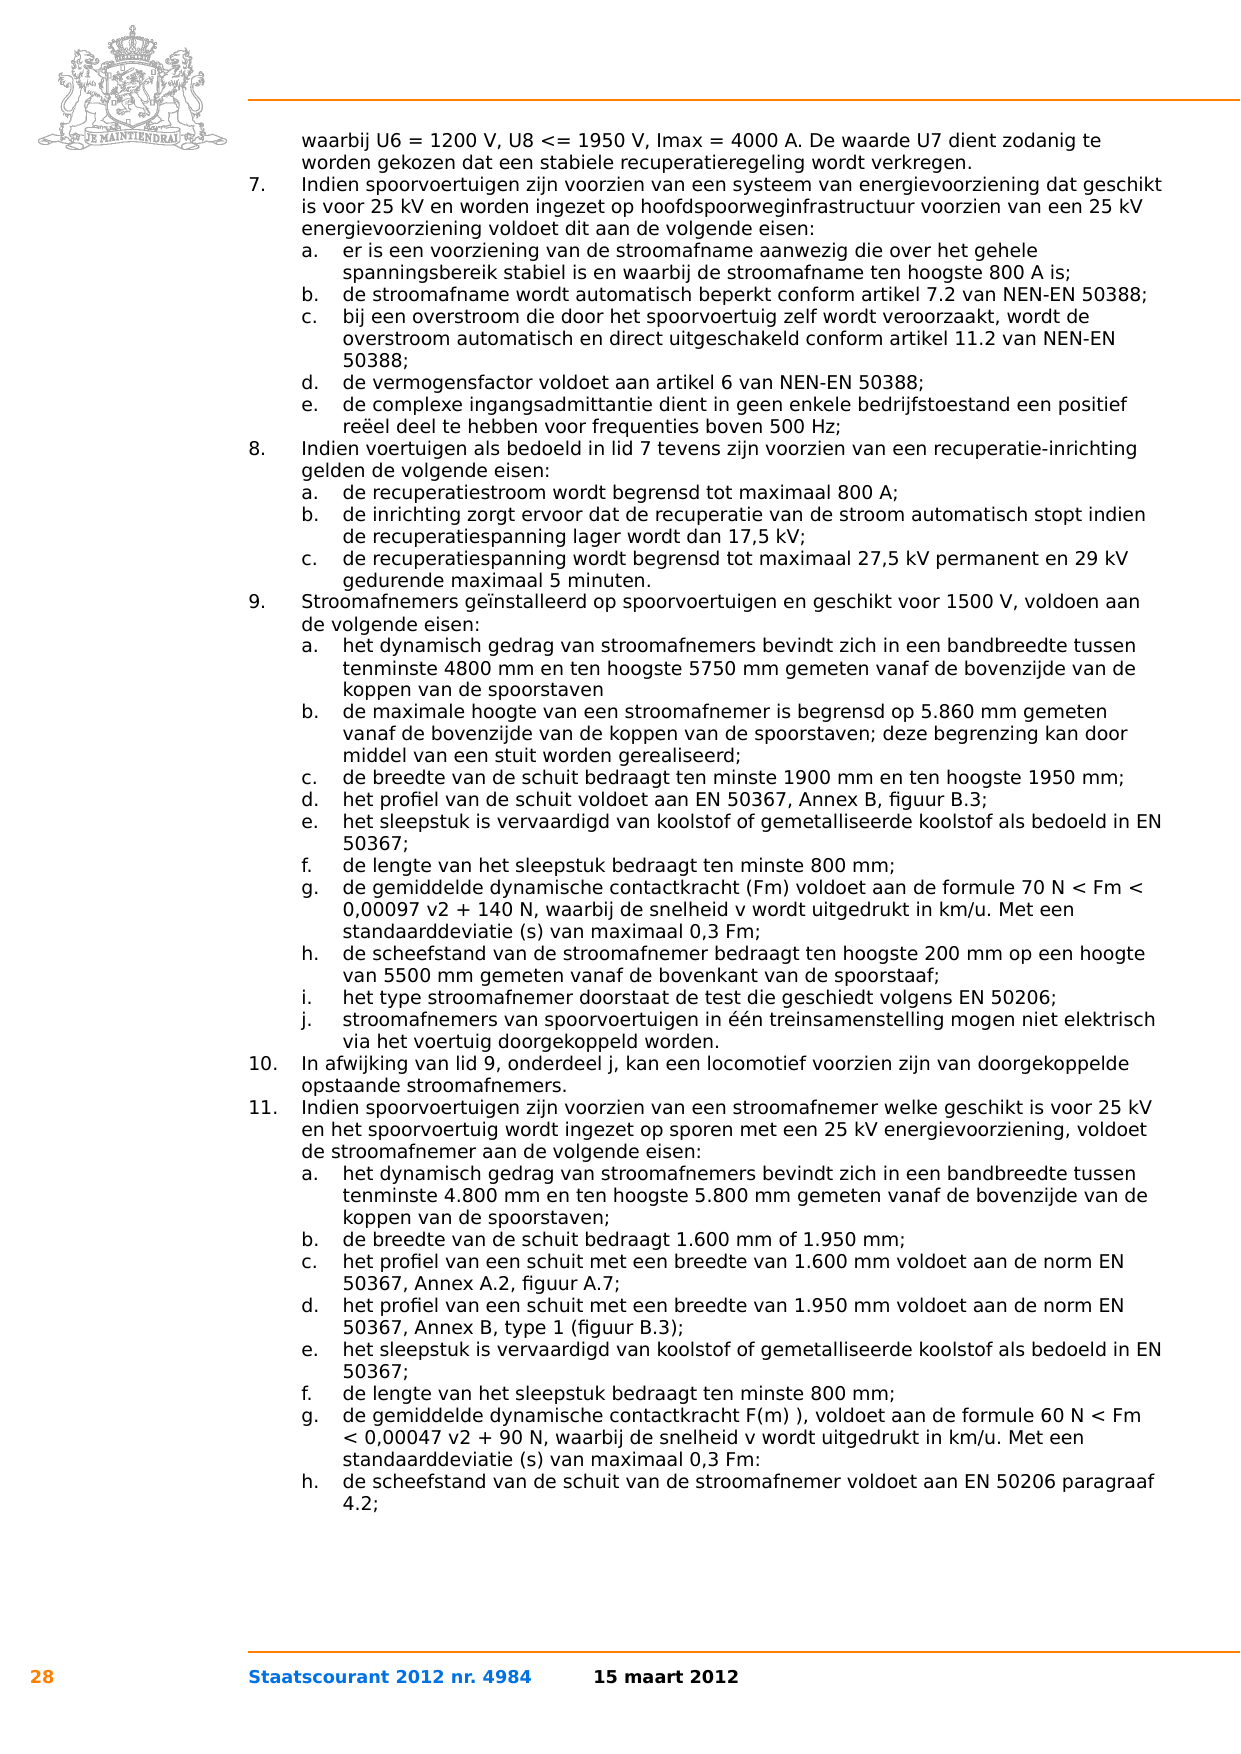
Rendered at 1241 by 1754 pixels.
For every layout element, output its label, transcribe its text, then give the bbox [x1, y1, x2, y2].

text h. de scheefstand van de schuit van de stroomafnemer voldoet aan EN 50206 paragraaf 4.2; [301, 1471, 1163, 1514]
text a. de recuperatiestroom wordt begrensd tot maximaal 800 A; [301, 482, 1163, 503]
text 9. Stroomafnemers geïnstalleerd op spoorvoertuigen en geschikt voor 1500 V, voldoen aan de volgende eisen: [248, 591, 1163, 635]
text c. de breedte van de schuit bedraagt ten minste 1900 mm en ten hoogste 1950 mm; [301, 767, 1163, 789]
text waarbij U6 = 1200 V, U8 <= 1950 V, Imax = 4000 A. De waarde U7 dient zodanig te worden gekozen dat een stabiele recuperatieregeling wordt verkregen. [301, 130, 1163, 174]
text 10. In afwijking van lid 9, onderdeel j, kan een locomotief voorzien zijn van doorgekoppelde opstaande stroomafnemers. [248, 1053, 1163, 1097]
text g. de gemiddelde dynamische contactkracht F(m) ), voldoet aan de formule 60 N < Fm < 0,00047 v2 + 90 N, waarbij de snelheid v wordt uitgedrukt in km/u. Met een standaarddeviatie (s) van maximaal 0,3 Fm: [301, 1405, 1163, 1471]
text b. de breedte van de schuit bedraagt 1.600 mm of 1.950 mm; [301, 1229, 1163, 1251]
text a. het dynamisch gedrag van stroomafnemers bevindt zich in een bandbreedte tussen tenminste 4800 mm en ten hoogste 5750 mm gemeten vanaf de bovenzijde van de koppen van de spoorstaven [301, 635, 1163, 701]
text 7. Indien spoorvoertuigen zijn voorzien van een systeem van energievoorziening dat geschikt is voor 25 kV en worden ingezet op hoofdspoorweginfrastructuur voorzien van een 25 kV energievoorziening voldoet dit aan de volgende eisen: [248, 174, 1163, 240]
text c. de recuperatiespanning wordt begrensd tot maximaal 27,5 kV permanent en 29 kV gedurende maximaal 5 minuten. [301, 547, 1163, 591]
text a. er is een voorziening van de stroomafname aanwezig die over het gehele spanningsbereik stabiel is en waarbij de stroomafname ten hoogste 800 A is; [301, 240, 1163, 284]
text e. de complexe ingangsadmittantie dient in geen enkele bedrijfstoestand een positief reëel deel te hebben voor frequenties boven 500 Hz; [301, 394, 1163, 438]
text c. het profiel van een schuit met een breedte van 1.600 mm voldoet aan de norm EN 50367, Annex A.2, figuur A.7; [301, 1251, 1163, 1295]
text j. stroomafnemers van spoorvoertuigen in één treinsamenstelling mogen niet elektrisch via het voertuig doorgekoppeld worden. [301, 1009, 1163, 1053]
picture [38, 25, 227, 150]
text c. bij een overstroom die door het spoorvoertuig zelf wordt veroorzaakt, wordt de overstroom automatisch en direct uitgeschakeld conform artikel 11.2 van NEN-EN 50388; [301, 306, 1163, 372]
text f. de lengte van het sleepstuk bedraagt ten minste 800 mm; [301, 855, 1163, 877]
text h. de scheefstand van de stroomafnemer bedraagt ten hoogste 200 mm op een hoogte van 5500 mm gemeten vanaf de bovenkant van de spoorstaaf; [301, 943, 1163, 987]
text e. het sleepstuk is vervaardigd van koolstof of gemetalliseerde koolstof als bedoeld in EN 50367; [301, 1339, 1163, 1383]
text b. de inrichting zorgt ervoor dat de recuperatie van de stroom automatisch stopt indien de recuperatiespanning lager wordt dan 17,5 kV; [301, 503, 1163, 547]
text b. de maximale hoogte van een stroomafnemer is begrensd op 5.860 mm gemeten vanaf de bovenzijde van de koppen van de spoorstaven; deze begrenzing kan door middel van een stuit worden gerealiseerd; [301, 701, 1163, 767]
text d. de vermogensfactor voldoet aan artikel 6 van NEN-EN 50388; [301, 372, 1163, 394]
text 11. Indien spoorvoertuigen zijn voorzien van een stroomafnemer welke geschikt is voor 25 kV en het spoorvoertuig wordt ingezet op sporen met een 25 kV energievoorziening, voldoet de stroomafnemer aan de volgende eisen: [248, 1097, 1163, 1163]
text i. het type stroomafnemer doorstaat de test die geschiedt volgens EN 50206; [301, 987, 1163, 1009]
text g. de gemiddelde dynamische contactkracht (Fm) voldoet aan de formule 70 N < Fm < 0,00097 v2 + 140 N, waarbij de snelheid v wordt uitgedrukt in km/u. Met een standaarddeviatie (s) van maximaal 0,3 Fm; [301, 877, 1163, 943]
text d. het profiel van een schuit met een breedte van 1.950 mm voldoet aan de norm EN 50367, Annex B, type 1 (figuur B.3); [301, 1295, 1163, 1339]
text b. de stroomafname wordt automatisch beperkt conform artikel 7.2 van NEN-EN 50388; [301, 284, 1163, 306]
text e. het sleepstuk is vervaardigd van koolstof of gemetalliseerde koolstof als bedoeld in EN 50367; [301, 811, 1163, 855]
text 8. Indien voertuigen als bedoeld in lid 7 tevens zijn voorzien van een recuperatie-inrichting gelden de volgende eisen: [248, 438, 1163, 482]
text f. de lengte van het sleepstuk bedraagt ten minste 800 mm; [301, 1383, 1163, 1405]
text d. het profiel van de schuit voldoet aan EN 50367, Annex B, figuur B.3; [301, 789, 1163, 811]
text a. het dynamisch gedrag van stroomafnemers bevindt zich in een bandbreedte tussen tenminste 4.800 mm en ten hoogste 5.800 mm gemeten vanaf de bovenzijde van de koppen van de spoorstaven; [301, 1163, 1163, 1229]
